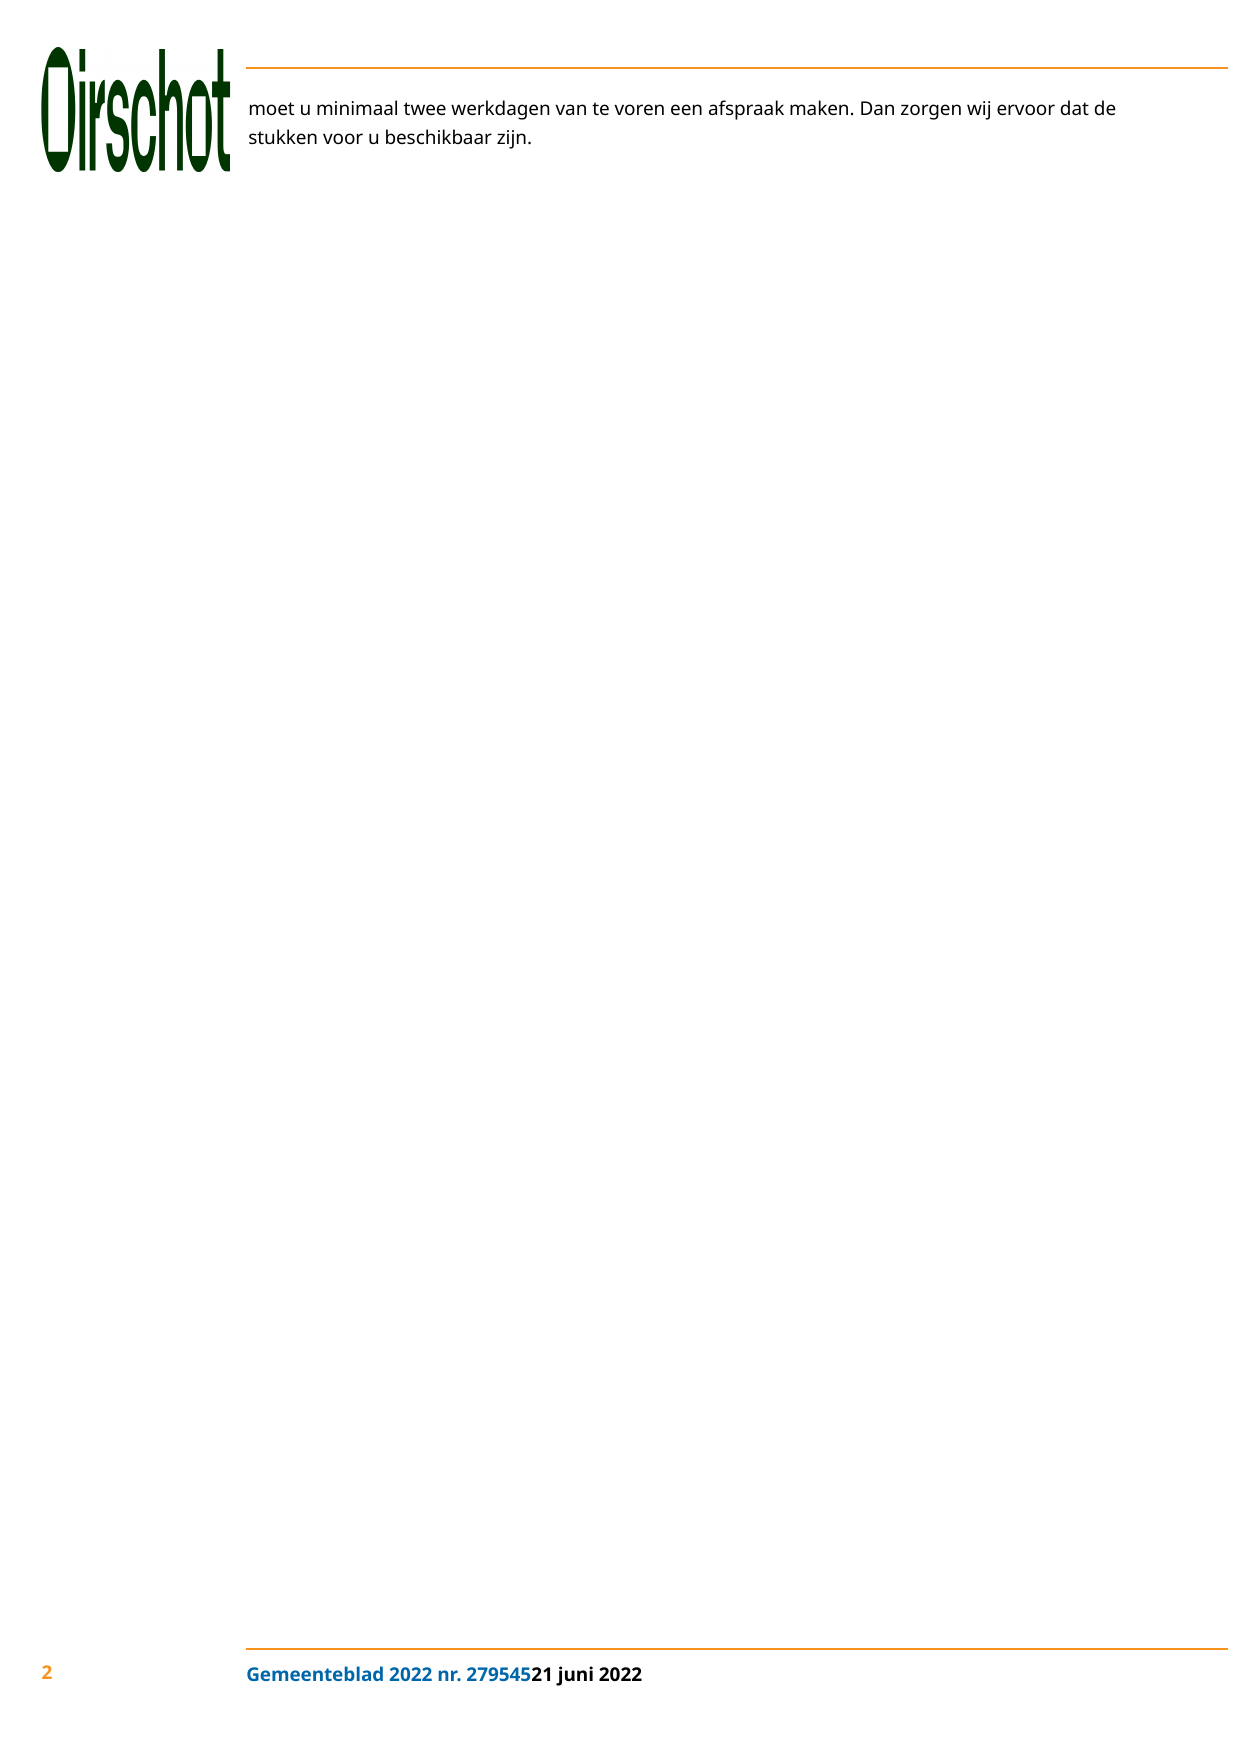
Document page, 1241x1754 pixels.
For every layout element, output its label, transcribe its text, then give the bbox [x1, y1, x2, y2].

picture [41, 47, 231, 172]
text moet u minimaal twee werkdagen van te voren een afspraak maken. Dan zorgen wij ervoor dat de stukken voor u beschikbaar zijn. [248, 95, 1152, 150]
